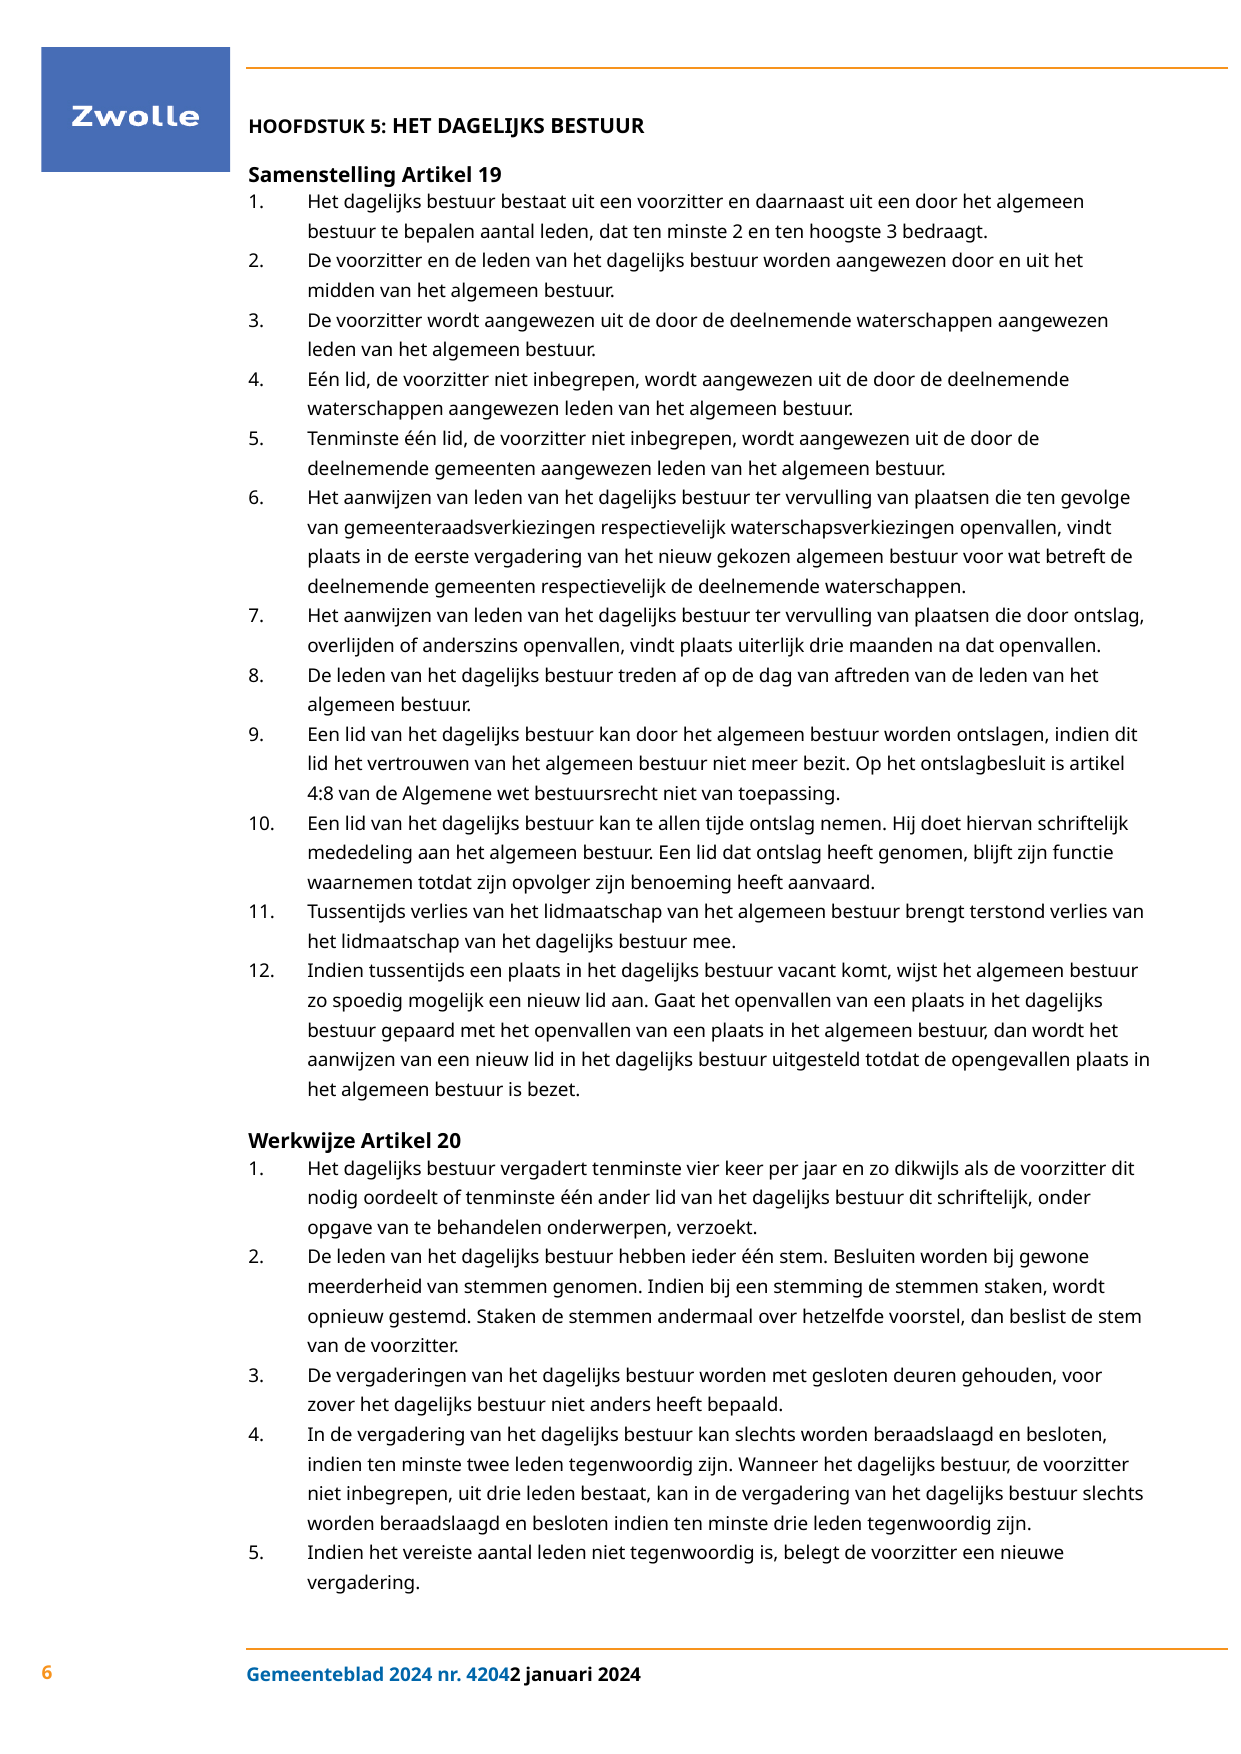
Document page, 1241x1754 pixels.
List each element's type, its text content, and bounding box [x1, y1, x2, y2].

list Het aanwijzen van leden van het dagelijks bestuur ter vervulling van plaatsen die ten gevolge van gemeenteraadsverkiezingen respectievelijk waterschapsverkiezingen openvallen, vindt plaats in de eerste vergadering van het nieuw gekozen algemeen bestuur voor wat betreft de deelnemende gemeenten respectievelijk de deelnemende waterschappen. [248, 484, 1152, 599]
list Het dagelijks bestuur bestaat uit een voorzitter en daarnaast uit een door het algemeen bestuur te bepalen aantal leden, dat ten minste 2 en ten hoogste 3 bedraagt. [248, 188, 1152, 244]
text Samenstelling Artikel 19 [248, 160, 1152, 188]
list Tenminste één lid, de voorzitter niet inbegrepen, wordt aangewezen uit de door de deelnemende gemeenten aangewezen leden van het algemeen bestuur. [248, 425, 1152, 481]
list Een lid van het dagelijks bestuur kan door het algemeen bestuur worden ontslagen, indien dit lid het vertrouwen van het algemeen bestuur niet meer bezit. Op het ontslagbesluit is artikel 4:8 van de Algemene wet bestuursrecht niet van toepassing. [248, 721, 1152, 806]
list De vergaderingen van het dagelijks bestuur worden met gesloten deuren gehouden, voor zover het dagelijks bestuur niet anders heeft bepaald. [248, 1362, 1152, 1417]
list De leden van het dagelijks bestuur treden af op de dag van aftreden van de leden van het algemeen bestuur. [248, 662, 1152, 717]
text HOOFDSTUK 5: HET DAGELIJKS BESTUUR [248, 111, 1152, 139]
list Indien tussentijds een plaats in het dagelijks bestuur vacant komt, wijst het algemeen bestuur zo spoedig mogelijk een nieuw lid aan. Gaat het openvallen van een plaats in het dagelijks bestuur gepaard met het openvallen van een plaats in het algemeen bestuur, dan wordt het aanwijzen van een nieuw lid in het dagelijks bestuur uitgesteld totdat de opengevallen plaats in het algemeen bestuur is bezet. [248, 958, 1152, 1102]
list De voorzitter en de leden van het dagelijks bestuur worden aangewezen door en uit het midden van het algemeen bestuur. [248, 248, 1152, 303]
list De voorzitter wordt aangewezen uit de door de deelnemende waterschappen aangewezen leden van het algemeen bestuur. [248, 307, 1152, 362]
list In de vergadering van het dagelijks bestuur kan slechts worden beraadslaagd en besloten, indien ten minste twee leden tegenwoordig zijn. Wanneer het dagelijks bestuur, de voorzitter niet inbegrepen, uit drie leden bestaat, kan in de vergadering van het dagelijks bestuur slechts worden beraadslaagd en besloten indien ten minste drie leden tegenwoordig zijn. [248, 1421, 1152, 1536]
list Indien het vereiste aantal leden niet tegenwoordig is, belegt de voorzitter een nieuwe vergadering. [248, 1539, 1152, 1595]
list Een lid van het dagelijks bestuur kan te allen tijde ontslag nemen. Hij doet hiervan schriftelijk mededeling aan het algemeen bestuur. Een lid dat ontslag heeft genomen, blijft zijn functie waarnemen totdat zijn opvolger zijn benoeming heeft aanvaard. [248, 810, 1152, 895]
list Eén lid, de voorzitter niet inbegrepen, wordt aangewezen uit de door de deelnemende waterschappen aangewezen leden van het algemeen bestuur. [248, 366, 1152, 421]
list Het aanwijzen van leden van het dagelijks bestuur ter vervulling van plaatsen die door ontslag, overlijden of anderszins openvallen, vindt plaats uiterlijk drie maanden na dat openvallen. [248, 603, 1152, 658]
picture [41, 47, 231, 172]
list De leden van het dagelijks bestuur hebben ieder één stem. Besluiten worden bij gewone meerderheid van stemmen genomen. Indien bij een stemming de stemmen staken, wordt opnieuw gestemd. Staken de stemmen andermaal over hetzelfde voorstel, dan beslist de stem van de voorzitter. [248, 1244, 1152, 1358]
text Werkwijze Artikel 20 [248, 1126, 1152, 1155]
list Tussentijds verlies van het lidmaatschap van het algemeen bestuur brengt terstond verlies van het lidmaatschap van het dagelijks bestuur mee. [248, 898, 1152, 954]
list Het dagelijks bestuur vergadert tenminste vier keer per jaar en zo dikwijls als de voorzitter dit nodig oordeelt of tenminste één ander lid van het dagelijks bestuur dit schriftelijk, onder opgave van te behandelen onderwerpen, verzoekt. [248, 1155, 1152, 1240]
